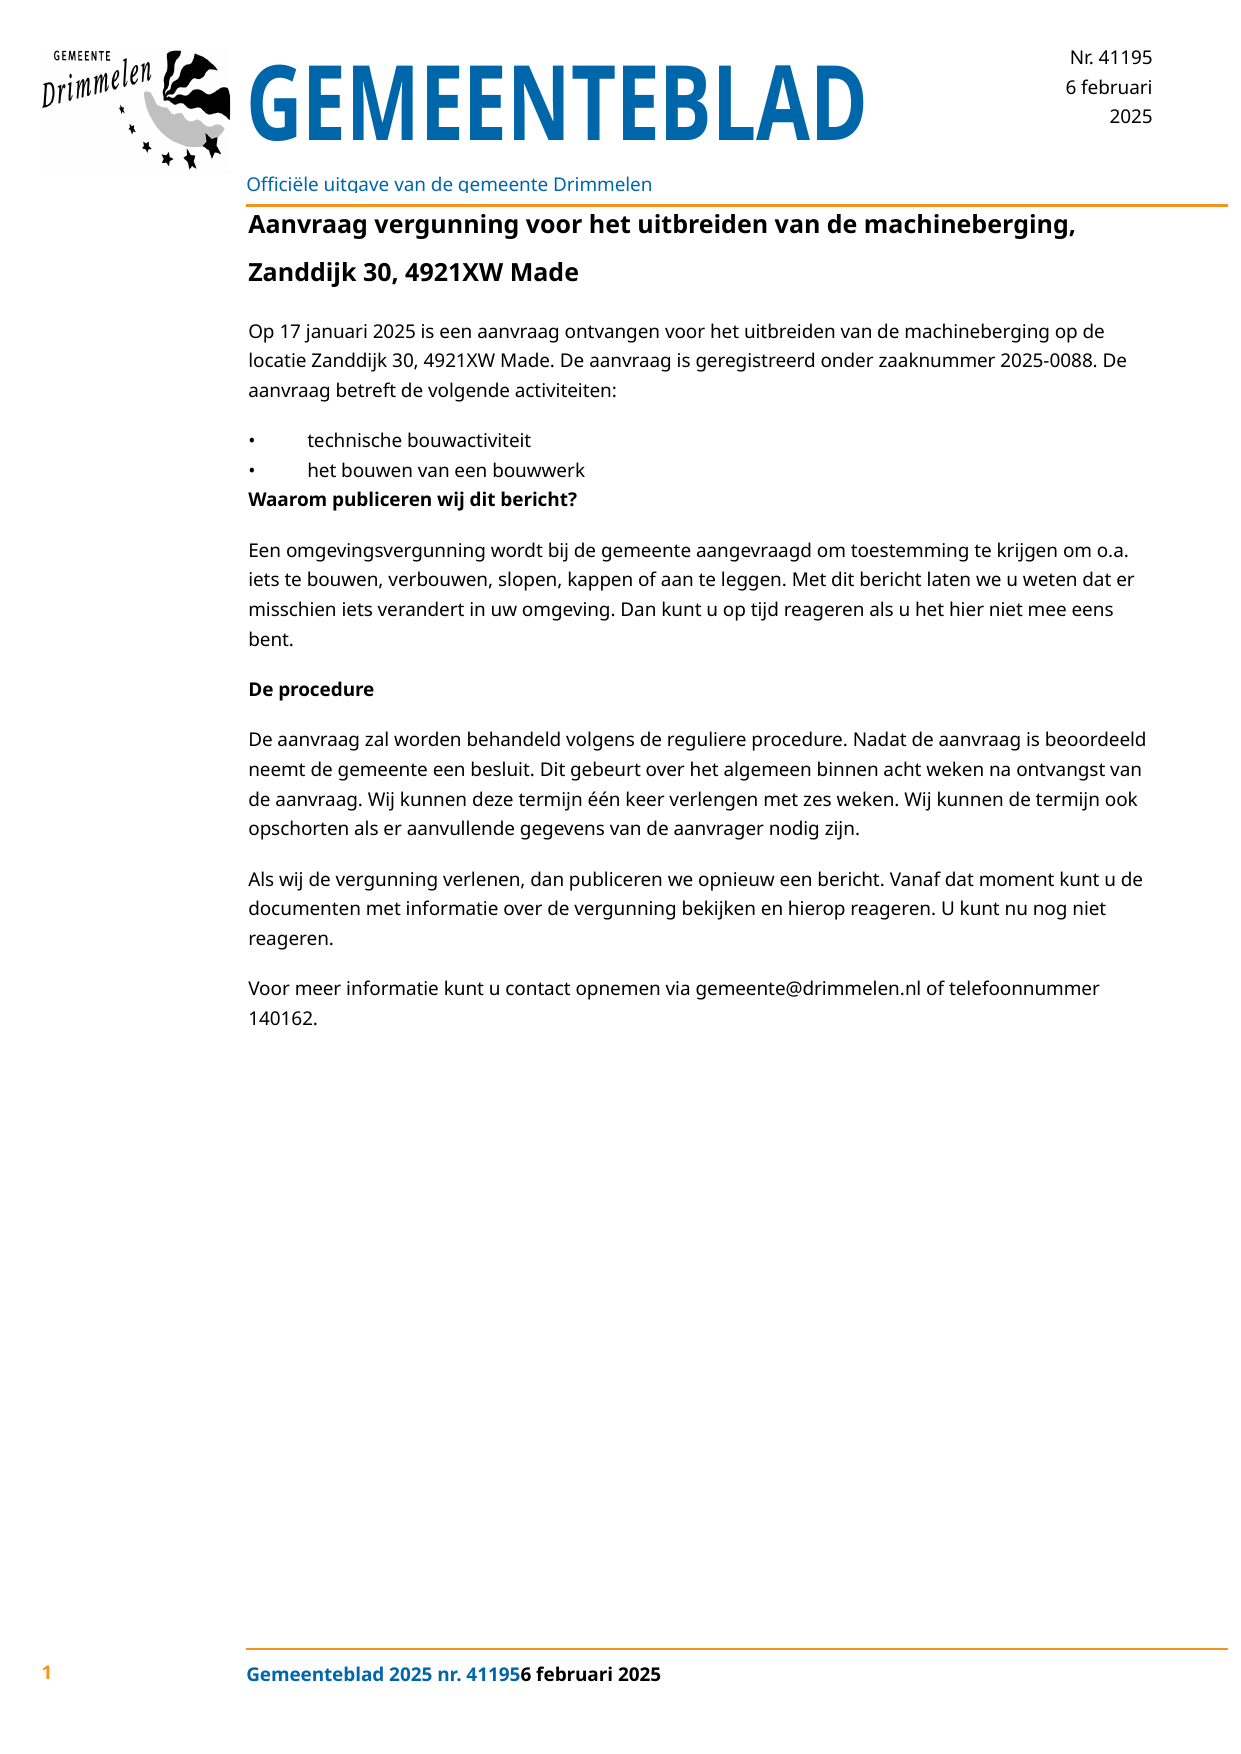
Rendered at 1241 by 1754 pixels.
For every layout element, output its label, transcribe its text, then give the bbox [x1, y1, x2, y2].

list het bouwen van een bouwwerk [248, 457, 1152, 483]
text Als wij de vergunning verlenen, dan publiceren we opnieuw een bericht. Vanaf dat moment kunt u de documenten met informatie over de vergunning bekijken en hierop reageren. U kunt nu nog niet reageren. [248, 866, 1152, 951]
picture [41, 47, 231, 172]
text Aanvraag vergunning voor het uitbreiden van de machineberging, Zanddijk 30, 4921XW Made [248, 207, 1152, 288]
text De aanvraag zal worden behandeld volgens de reguliere procedure. Nadat de aanvraag is beoordeeld neemt de gemeente een besluit. Dit gebeurt over het algemeen binnen acht weken na ontvangst van de aanvraag. Wij kunnen deze termijn één keer verlengen met zes weken. Wij kunnen de termijn ook opschorten als er aanvullende gegevens van de aanvrager nodig zijn. [248, 727, 1152, 841]
text De procedure [248, 676, 1152, 702]
text Voor meer informatie kunt u contact opnemen via gemeente@drimmelen.nl of telefoonnummer 140162. [248, 975, 1152, 1031]
text Op 17 januari 2025 is een aanvraag ontvangen voor het uitbreiden van de machineberging op de locatie Zanddijk 30, 4921XW Made. De aanvraag is geregistreerd onder zaaknummer 2025-0088. De aanvraag betreft de volgende activiteiten: [248, 318, 1152, 403]
list technische bouwactiviteit [248, 427, 1152, 453]
text Waarom publiceren wij dit bericht? [248, 487, 1152, 512]
text Een omgevingsvergunning wordt bij de gemeente aangevraagd om toestemming te krijgen om o.a. iets te bouwen, verbouwen, slopen, kappen of aan te leggen. Met dit bericht laten we u weten dat er misschien iets verandert in uw omgeving. Dan kunt u op tijd reageren als u het hier niet mee eens bent. [248, 537, 1152, 652]
